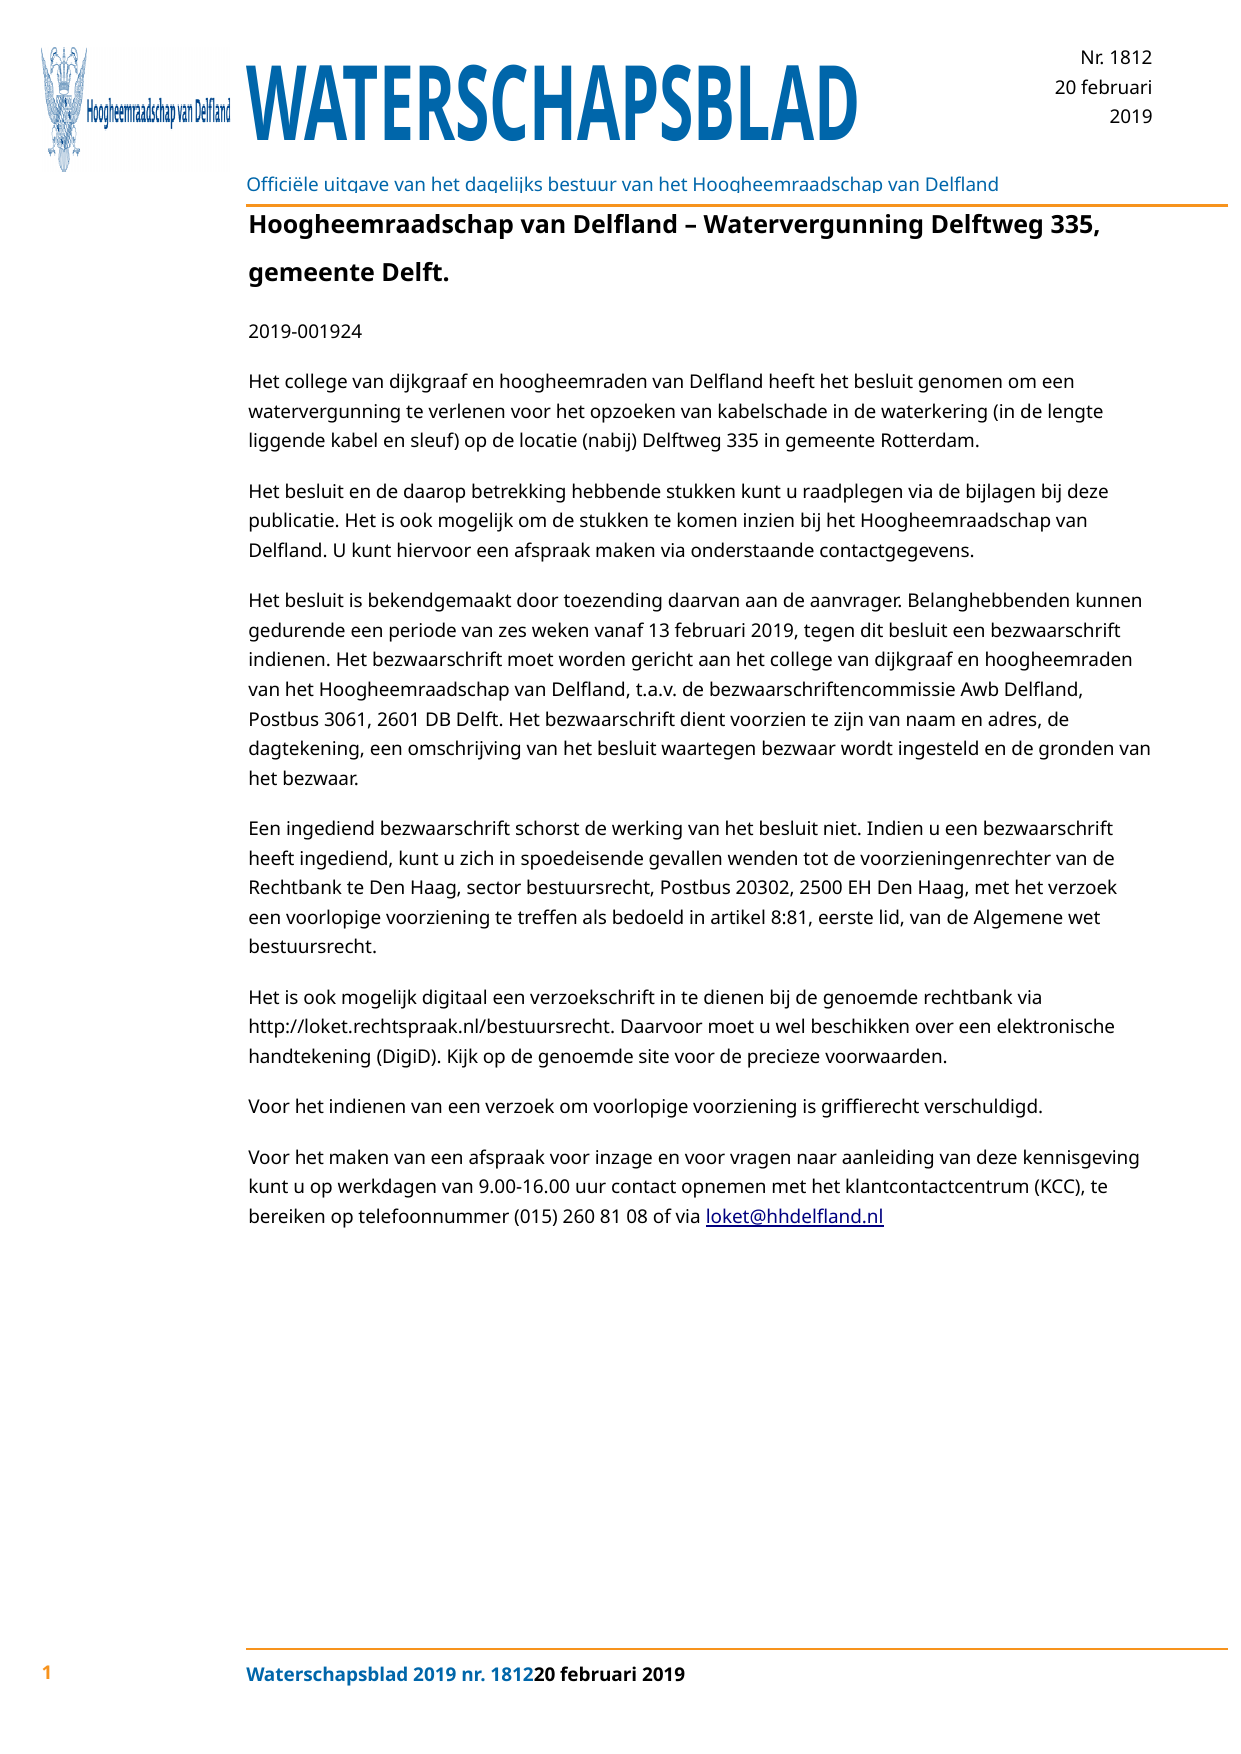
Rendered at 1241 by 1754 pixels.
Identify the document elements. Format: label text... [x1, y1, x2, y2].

text Het besluit is bekendgemaakt door toezending daarvan aan de aanvrager. Belanghebbenden kunnen gedurende een periode van zes weken vanaf 13 februari 2019, tegen dit besluit een bezwaarschrift indienen. Het bezwaarschrift moet worden gericht aan het college van dijkgraaf en hoogheemraden van het Hoogheemraadschap van Delfland, t.a.v. de bezwaarschriftencommissie Awb Delfland, Postbus 3061, 2601 DB Delft. Het bezwaarschrift dient voorzien te zijn van naam en adres, de dagtekening, een omschrijving van het besluit waartegen bezwaar wordt ingesteld en de gronden van het bezwaar. [248, 587, 1152, 791]
text 2019-001924 [248, 318, 1152, 344]
text Het is ook mogelijk digitaal een verzoekschrift in te dienen bij de genoemde rechtbank via http://loket.rechtspraak.nl/bestuursrecht. Daarvoor moet u wel beschikken over een elektronische handtekening (DigiD). Kijk op de genoemde site voor de precieze voorwaarden. [248, 984, 1152, 1069]
text Het besluit en de daarop betrekking hebbende stukken kunt u raadplegen via de bijlagen bij deze publicatie. Het is ook mogelijk om de stukken te komen inzien bij het Hoogheemraadschap van Delfland. U kunt hiervoor een afspraak maken via onderstaande contactgegevens. [248, 478, 1152, 563]
picture [41, 47, 231, 172]
text Een ingediend bezwaarschrift schorst de werking van het besluit niet. Indien u een bezwaarschrift heeft ingediend, kunt u zich in spoedeisende gevallen wenden tot de voorzieningenrechter van de Rechtbank te Den Haag, sector bestuursrecht, Postbus 20302, 2500 EH Den Haag, met het verzoek een voorlopige voorziening te treffen als bedoeld in artikel 8:81, eerste lid, van de Algemene wet bestuursrecht. [248, 815, 1152, 959]
text Voor het indienen van een verzoek om voorlopige voorziening is griffierecht verschuldigd. [248, 1094, 1152, 1119]
text Hoogheemraadschap van Delfland – Watervergunning Delftweg 335, gemeente Delft. [248, 207, 1152, 288]
text Voor het maken van een afspraak voor inzage en voor vragen naar aanleiding van deze kennisgeving kunt u op werkdagen van 9.00-16.00 uur contact opnemen met het klantcontactcentrum (KCC), te bereiken op telefoonnummer (015) 260 81 08 of via loket@hhdelfland.nl [248, 1144, 1152, 1229]
text Het college van dijkgraaf en hoogheemraden van Delfland heeft het besluit genomen om een watervergunning te verlenen voor het opzoeken van kabelschade in de waterkering (in de lengte liggende kabel en sleuf) op de locatie (nabij) Delftweg 335 in gemeente Rotterdam. [248, 368, 1152, 453]
